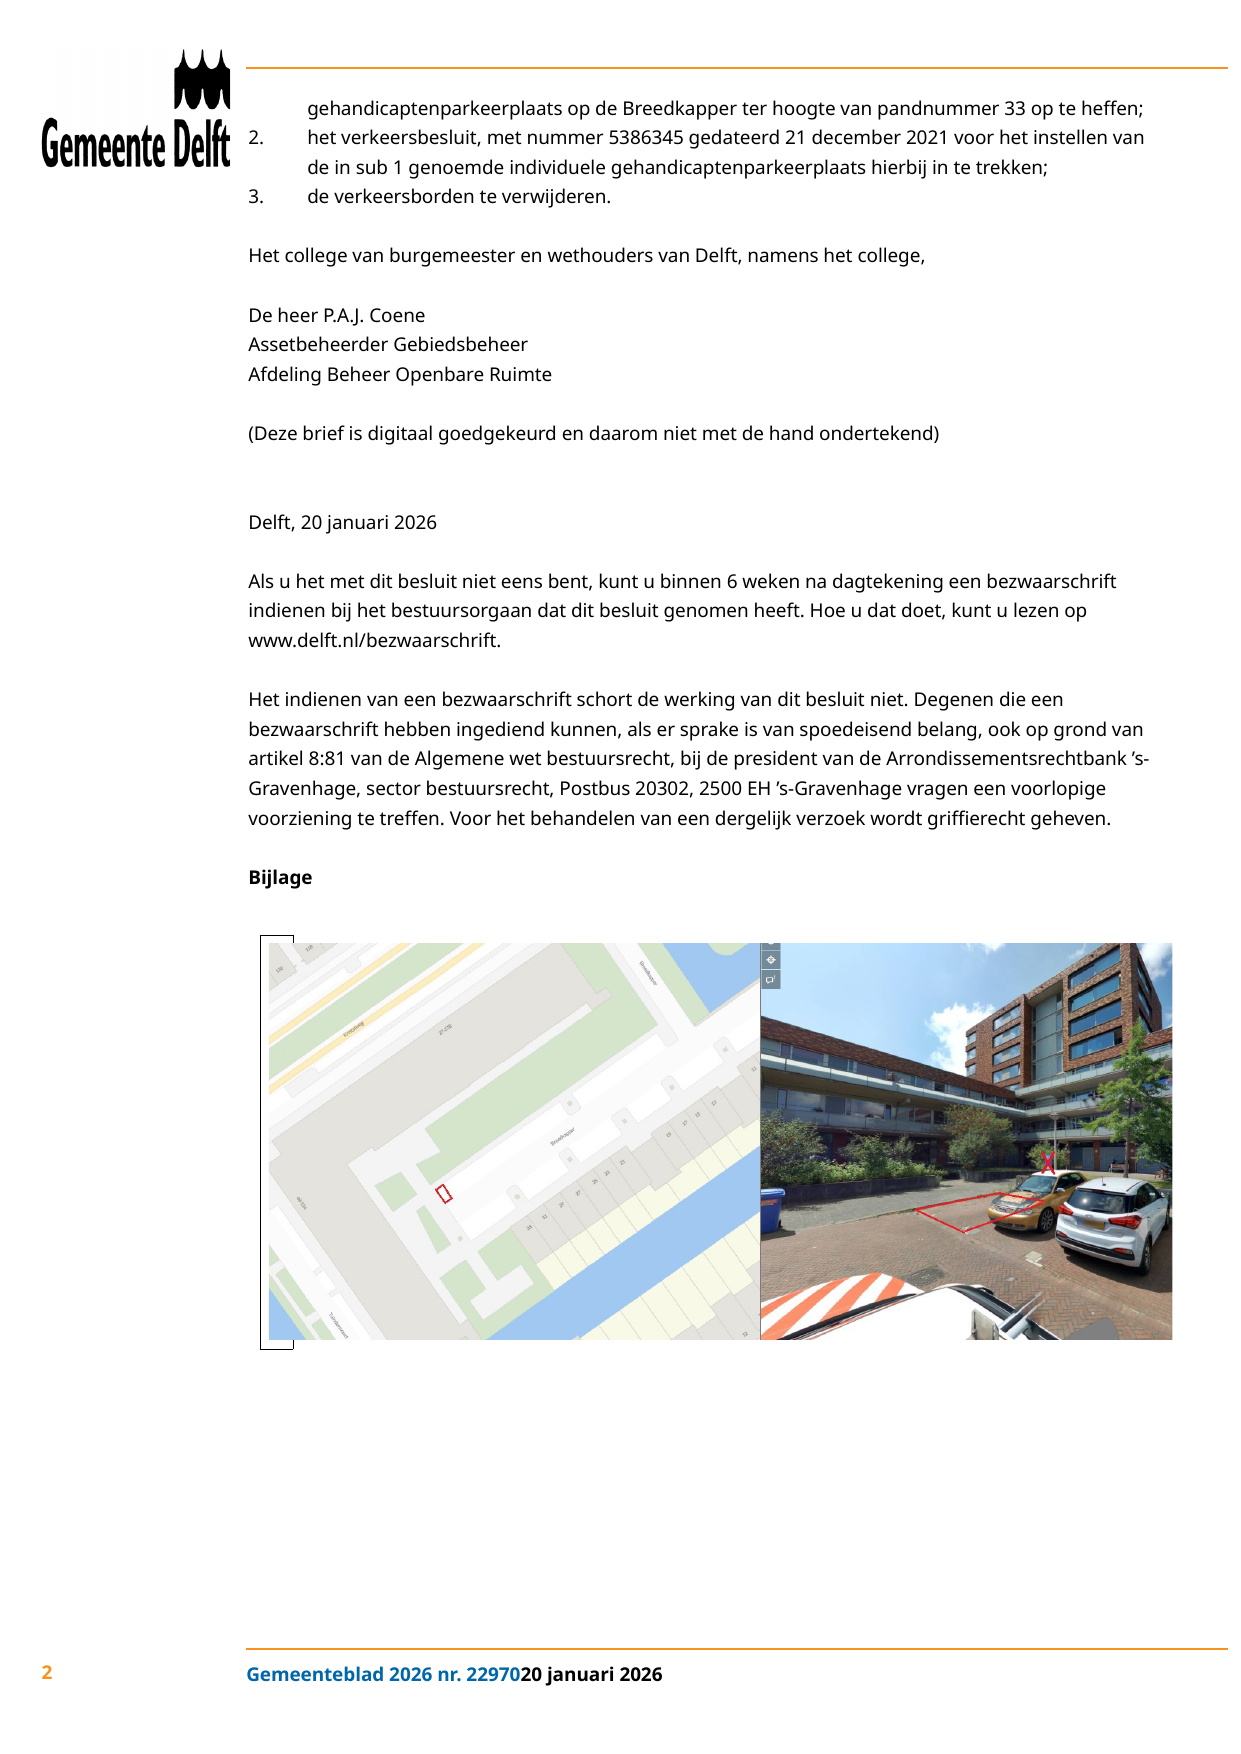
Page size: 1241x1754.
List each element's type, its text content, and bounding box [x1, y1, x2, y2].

list gehandicaptenparkeerplaats op de Breedkapper ter hoogte van pandnummer 33 op te heffen; [248, 95, 1152, 121]
picture [268, 943, 1173, 1340]
text Afdeling Beheer Openbare Ruimte [248, 361, 1152, 387]
text De heer P.A.J. Coene [248, 302, 1152, 328]
list het verkeersbesluit, met nummer 5386345 gedateerd 21 december 2021 voor het instellen van de in sub 1 genoemde individuele gehandicaptenparkeerplaats hierbij in te trekken; [248, 124, 1152, 180]
text Het indienen van een bezwaarschrift schort de werking van dit besluit niet. Degenen die een bezwaarschrift hebben ingediend kunnen, als er sprake is van spoedeisend belang, ook op grond van artikel 8:81 van de Algemene wet bestuursrecht, bij de president van de Arrondissementsrechtbank ’s-Gravenhage, sector bestuursrecht, Postbus 20302, 2500 EH ’s-Gravenhage vragen een voorlopige voorziening te treffen. Voor het behandelen van een dergelijk verzoek wordt griffierecht geheven. [248, 686, 1152, 831]
text Als u het met dit besluit niet eens bent, kunt u binnen 6 weken na dagtekening een bezwaarschrift indienen bij het bestuursorgaan dat dit besluit genomen heeft. Hoe u dat doet, kunt u lezen op www.delft.nl/bezwaarschrift. [248, 568, 1152, 653]
text Bijlage [248, 864, 1152, 890]
list de verkeersborden te verwijderen. [248, 183, 1152, 209]
text (Deze brief is digitaal goedgekeurd en daarom niet met de hand ondertekend) [248, 420, 1152, 446]
text Delft, 20 januari 2026 [248, 509, 1152, 535]
picture [41, 47, 231, 172]
text Assetbeheerder Gebiedsbeheer [248, 331, 1152, 357]
text Het college van burgemeester en wethouders van Delft, namens het college, [248, 243, 1152, 268]
